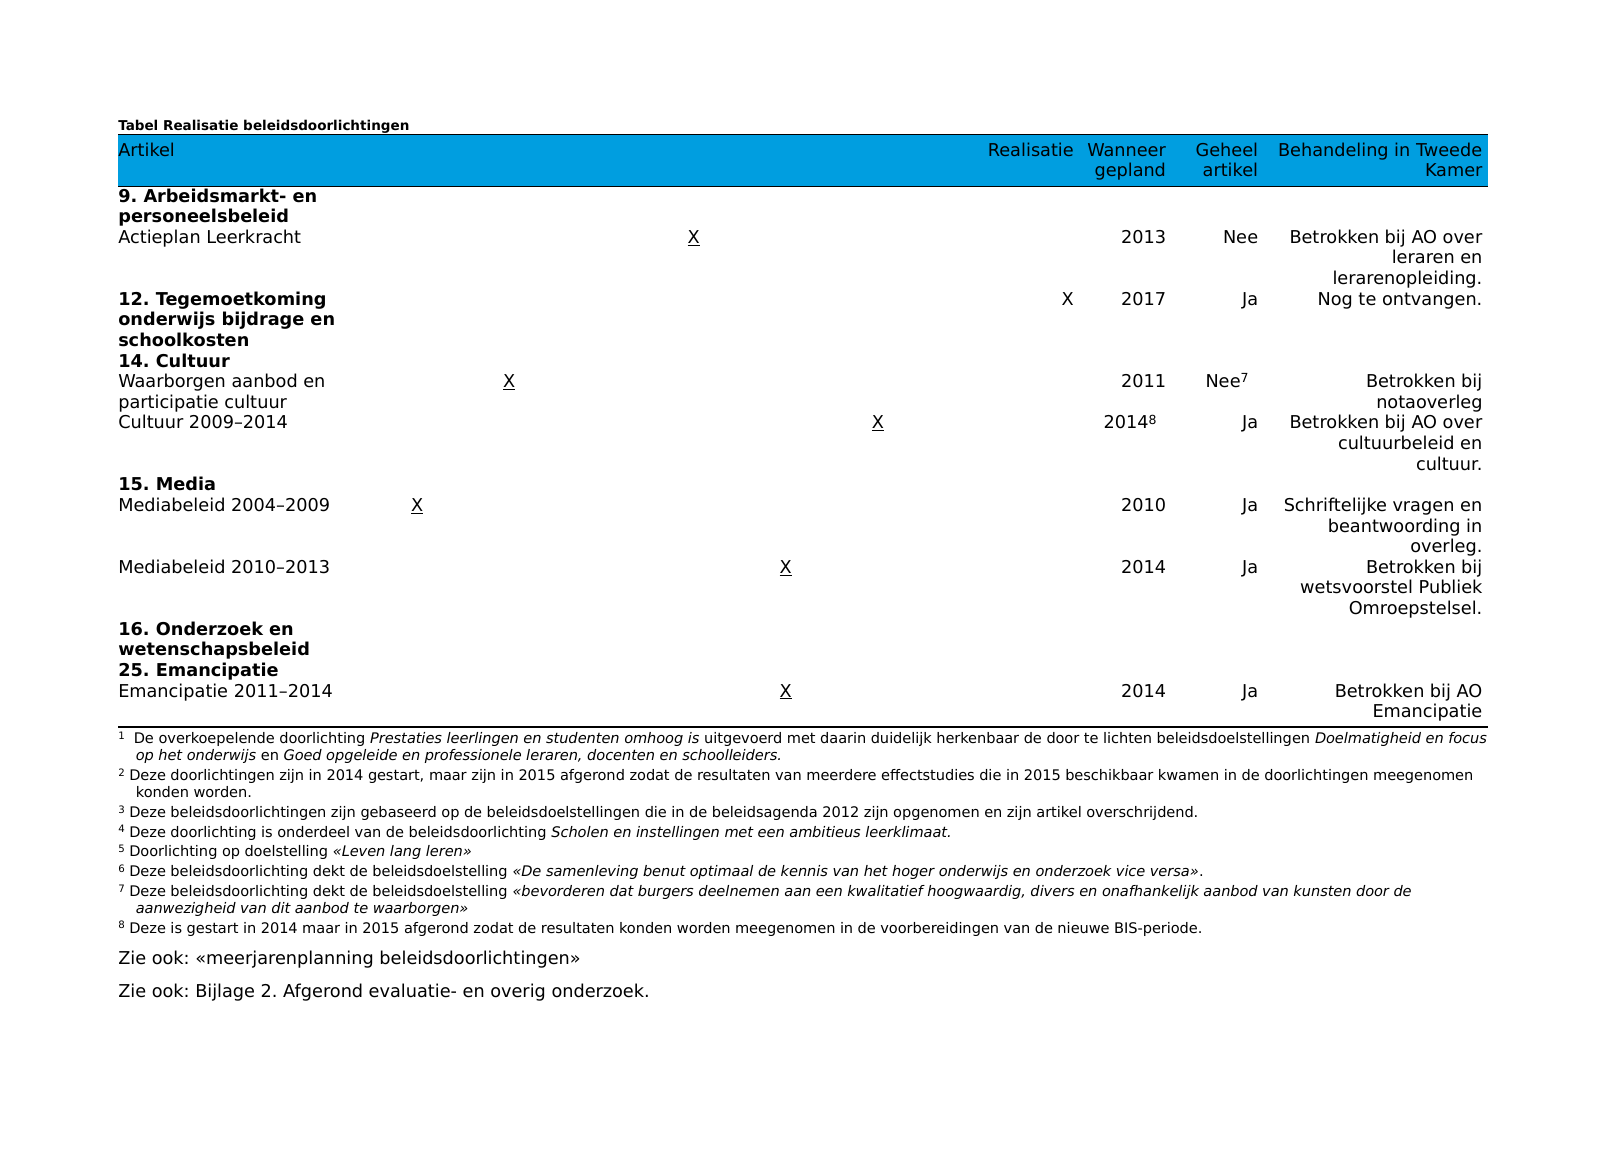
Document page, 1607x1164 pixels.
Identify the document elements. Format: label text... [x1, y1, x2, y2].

table_cell [987, 351, 1079, 371]
table_cell [619, 187, 711, 227]
table_cell [619, 413, 711, 474]
table_cell 2013 [1080, 227, 1172, 289]
table_cell [342, 413, 434, 474]
table_cell [895, 474, 987, 495]
table_cell [527, 227, 619, 289]
table_cell [987, 474, 1079, 495]
table_cell [1080, 660, 1172, 681]
table_cell [711, 289, 803, 351]
table_cell 20148 [1080, 413, 1172, 474]
table_cell 9. Arbeidsmarkt- en personeelsbeleid [118, 187, 342, 227]
table_cell [803, 619, 895, 660]
table_cell [895, 227, 987, 289]
table_cell Schriftelijke vragen en beantwoording in overleg. [1264, 495, 1488, 557]
table_cell [619, 681, 711, 726]
table_cell [987, 187, 1079, 227]
table_cell [987, 495, 1079, 557]
table_cell [342, 660, 434, 681]
table_cell [803, 351, 895, 371]
table_cell [711, 187, 803, 227]
table_cell [619, 371, 711, 412]
table_cell Ja [1172, 413, 1264, 474]
table_cell [435, 227, 527, 289]
table_cell Betrokken bij AO Emancipatie [1264, 681, 1488, 726]
table_cell [527, 351, 619, 371]
table_header Tabel Realisatie beleidsdoorlichtingen [118, 118, 1488, 134]
table_cell [987, 619, 1079, 660]
table_cell [803, 681, 895, 726]
table_cell 12. Tegemoetkoming onderwijs bijdrage en schoolkosten [118, 289, 342, 351]
table_cell [895, 660, 987, 681]
table_cell 14. Cultuur [118, 351, 342, 371]
table_cell [803, 557, 895, 619]
table_cell [1264, 660, 1488, 681]
table_cell [1264, 474, 1488, 495]
table_cell [342, 474, 434, 495]
table_cell Nee7 [1172, 371, 1264, 412]
table_cell X [342, 495, 434, 557]
table_cell [435, 495, 527, 557]
table_cell 2010 [1080, 495, 1172, 557]
table_cell [435, 557, 527, 619]
table_cell [619, 351, 711, 371]
table_cell [527, 289, 619, 351]
table_cell [711, 227, 803, 289]
table_cell X [619, 227, 711, 289]
table_cell X [711, 681, 803, 726]
table_cell Realisatie [342, 135, 1079, 186]
table_cell [803, 660, 895, 681]
table_cell [619, 660, 711, 681]
table_cell [342, 371, 434, 412]
table_cell [711, 495, 803, 557]
table_cell [342, 557, 434, 619]
table_cell [527, 557, 619, 619]
table_cell [1264, 351, 1488, 371]
table_cell [895, 495, 987, 557]
table_cell [1080, 474, 1172, 495]
table_cell [342, 681, 434, 726]
table_cell [711, 351, 803, 371]
table_cell [342, 187, 434, 227]
table_cell Cultuur 2009–2014 [118, 413, 342, 474]
table_cell X [803, 413, 895, 474]
table_cell 2011 [1080, 371, 1172, 412]
table_cell [342, 227, 434, 289]
table_cell [342, 619, 434, 660]
table_cell Wanneer gepland [1080, 135, 1172, 186]
table_cell [895, 681, 987, 726]
table_cell [987, 557, 1079, 619]
table_cell [803, 227, 895, 289]
table_cell [527, 660, 619, 681]
table_cell Nog te ontvangen. [1264, 289, 1488, 351]
table_cell [435, 289, 527, 351]
table_cell [527, 619, 619, 660]
table_cell [435, 413, 527, 474]
table_cell [987, 227, 1079, 289]
table_cell [803, 495, 895, 557]
table_cell [1264, 187, 1488, 227]
table_cell Ja [1172, 289, 1264, 351]
table_cell X [987, 289, 1079, 351]
table_cell [527, 413, 619, 474]
table_cell [1264, 619, 1488, 660]
table_cell Ja [1172, 681, 1264, 726]
table_cell [435, 660, 527, 681]
table_cell [435, 681, 527, 726]
table_cell [711, 660, 803, 681]
table_cell [527, 474, 619, 495]
table_cell [1172, 187, 1264, 227]
table_cell [619, 289, 711, 351]
table_cell [527, 371, 619, 412]
table_cell Betrokken bij AO over cultuurbeleid en cultuur. [1264, 413, 1488, 474]
table_cell [1172, 351, 1264, 371]
table_cell 1 De overkoepelende doorlichting Prestaties leerlingen en studenten omhoog is uitgevoerd met daarin duidelijk herkenbaar de door te lichten beleidsdoelstellingen Doelmatigheid en focus op het onderwijs en Goed opgeleide en professionele leraren, docenten en schoolleiders. 2 Deze doorlichtingen zijn in 2014 gestart, maar zijn in 2015 afgerond zodat de resultaten van meerdere effectstudies die in 2015 beschikbaar kwamen in de doorlichtingen meegenomen konden worden. 3 Deze beleidsdoorlichtingen zijn gebaseerd op de beleidsdoelstellingen die in de beleidsagenda 2012 zijn opgenomen en zijn artikel overschrijdend. 4 Deze doorlichting is onderdeel van de beleidsdoorlichting Scholen en instellingen met een ambitieus leerklimaat. 5 Doorlichting op doelstelling «Leven lang leren» 6 Deze beleidsdoorlichting dekt de beleidsdoelstelling «De samenleving benut optimaal de kennis van het hoger onderwijs en onderzoek vice versa». 7 Deze beleidsdoorlichting dekt de beleidsdoelstelling «bevorderen dat burgers deelnemen aan een kwalitatief hoogwaardig, divers en onafhankelijk aanbod van kunsten door de aanwezigheid van dit aanbod te waarborgen» 8 Deze is gestart in 2014 maar in 2015 afgerond zodat de resultaten konden worden meegenomen in de voorbereidingen van de nieuwe BIS-periode. Zie ook: «meerjarenplanning beleidsdoorlichtingen» Zie ook: Bijlage 2. Afgerond evaluatie- en overig onderzoek. [118, 728, 1488, 1001]
table_cell [987, 681, 1079, 726]
table_cell [895, 557, 987, 619]
table_cell [619, 474, 711, 495]
table_cell [711, 413, 803, 474]
table_cell Betrokken bij notaoverleg [1264, 371, 1488, 412]
table_cell X [435, 371, 527, 412]
table_cell 25. Emancipatie [118, 660, 342, 681]
table_cell [435, 474, 527, 495]
table_cell [987, 413, 1079, 474]
table_cell [527, 681, 619, 726]
table_cell [711, 474, 803, 495]
table_cell [342, 351, 434, 371]
table_cell Mediabeleid 2010–2013 [118, 557, 342, 619]
table_cell Actieplan Leerkracht [118, 227, 342, 289]
table_cell Mediabeleid 2004–2009 [118, 495, 342, 557]
table_cell Geheel artikel [1172, 135, 1264, 186]
table_cell [803, 187, 895, 227]
table_cell Betrokken bij wetsvoorstel Publiek Omroepstelsel. [1264, 557, 1488, 619]
table_cell 15. Media [118, 474, 342, 495]
table_cell [342, 289, 434, 351]
table_cell [1172, 619, 1264, 660]
table_cell [527, 495, 619, 557]
table_cell [803, 289, 895, 351]
table_cell Ja [1172, 495, 1264, 557]
table_cell [527, 187, 619, 227]
table_cell [803, 371, 895, 412]
table_cell [711, 371, 803, 412]
table_cell [1080, 619, 1172, 660]
table_cell [1172, 474, 1264, 495]
table_cell [895, 413, 987, 474]
table_cell 16. Onderzoek en wetenschapsbeleid [118, 619, 342, 660]
table_cell [1080, 187, 1172, 227]
table_cell X [711, 557, 803, 619]
table_cell [435, 351, 527, 371]
table_cell Nee [1172, 227, 1264, 289]
table_cell [711, 619, 803, 660]
table_cell [895, 371, 987, 412]
table_cell [803, 474, 895, 495]
table_cell [987, 371, 1079, 412]
table_cell Ja [1172, 557, 1264, 619]
table_cell [619, 495, 711, 557]
table_cell [987, 660, 1079, 681]
table_cell [895, 351, 987, 371]
table_cell [435, 187, 527, 227]
table_cell Emancipatie 2011–2014 [118, 681, 342, 726]
table_cell [895, 289, 987, 351]
table_cell [1080, 351, 1172, 371]
table_cell [895, 187, 987, 227]
table_cell [895, 619, 987, 660]
table_cell [619, 557, 711, 619]
table_cell Artikel [118, 135, 342, 186]
table_cell [1172, 660, 1264, 681]
table_cell 2014 [1080, 681, 1172, 726]
table_cell 2014 [1080, 557, 1172, 619]
table_cell [435, 619, 527, 660]
table_cell Waarborgen aanbod en participatie cultuur [118, 371, 342, 412]
table_cell 2017 [1080, 289, 1172, 351]
table_cell Betrokken bij AO over leraren en lerarenopleiding. [1264, 227, 1488, 289]
table_cell Behandeling in Tweede Kamer [1264, 135, 1488, 186]
table_cell [619, 619, 711, 660]
